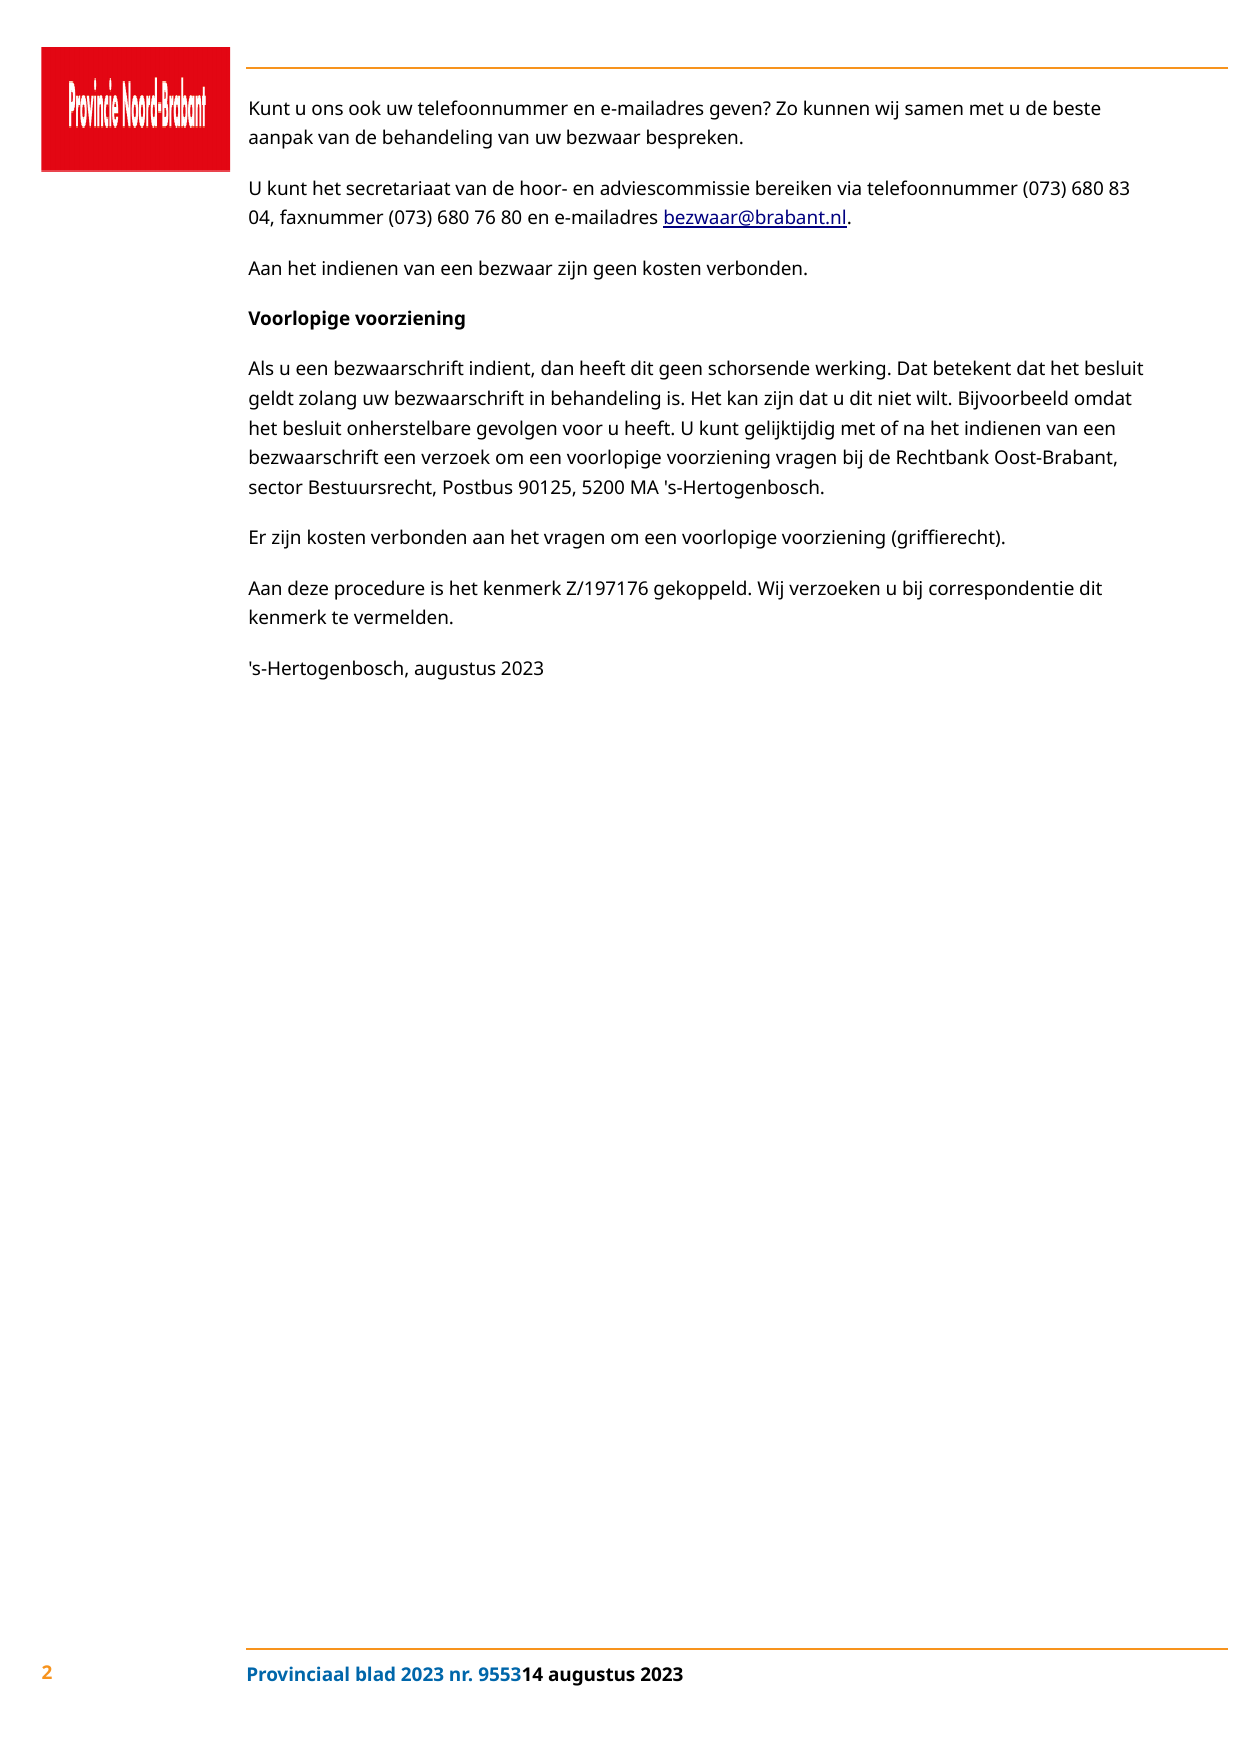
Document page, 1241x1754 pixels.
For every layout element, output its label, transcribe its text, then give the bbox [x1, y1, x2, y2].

text Als u een bezwaarschrift indient, dan heeft dit geen schorsende werking. Dat betekent dat het besluit geldt zolang uw bezwaarschrift in behandeling is. Het kan zijn dat u dit niet wilt. Bijvoorbeeld omdat het besluit onherstelbare gevolgen voor u heeft. U kunt gelijktijdig met of na het indienen van een bezwaarschrift een verzoek om een voorlopige voorziening vragen bij de Rechtbank Oost-Brabant, sector Bestuursrecht, Postbus 90125, 5200 MA 's‑Hertogenbosch. [248, 356, 1152, 500]
text U kunt het secretariaat van de hoor- en adviescommissie bereiken via telefoonnummer (073) 680 83 04, faxnummer (073) 680 76 80 en e-mailadres bezwaar@brabant.nl. [248, 175, 1152, 230]
text Voorlopige voorziening [248, 305, 1152, 331]
text Aan het indienen van een bezwaar zijn geen kosten verbonden. [248, 255, 1152, 281]
text Kunt u ons ook uw telefoonnummer en e-mailadres geven? Zo kunnen wij samen met u de beste aanpak van de behandeling van uw bezwaar bespreken. [248, 95, 1152, 150]
text Aan deze procedure is het kenmerk Z/197176 gekoppeld. Wij verzoeken u bij correspondentie dit kenmerk te vermelden. [248, 575, 1152, 630]
text Er zijn kosten verbonden aan het vragen om een voorlopige voorziening (griffierecht). [248, 524, 1152, 550]
text 's-Hertogenbosch, augustus 2023 [248, 655, 1152, 681]
picture [41, 47, 231, 172]
